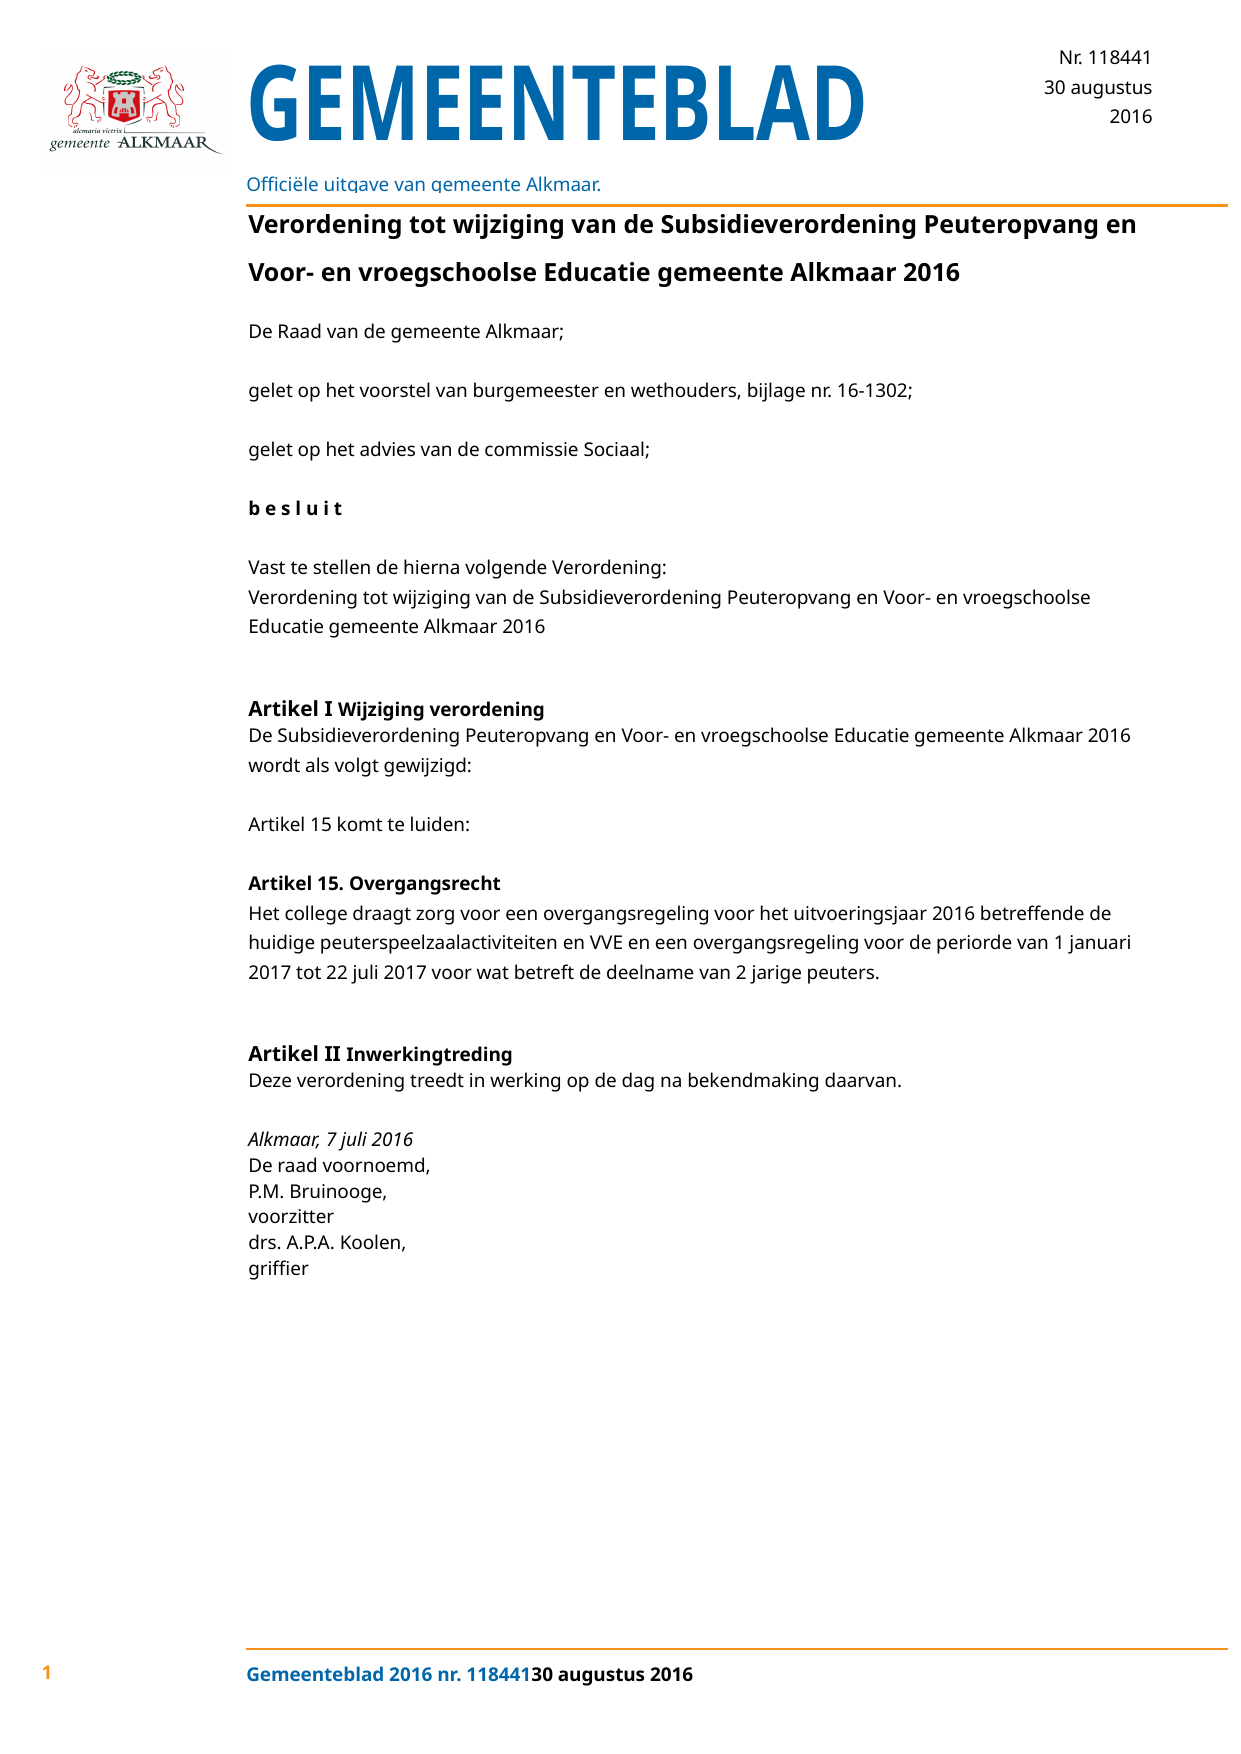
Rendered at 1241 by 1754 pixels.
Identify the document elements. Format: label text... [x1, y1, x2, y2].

text Deze verordening treedt in werking op de dag na bekendmaking daarvan. [248, 1067, 1152, 1093]
text Verordening tot wijziging van de Subsidieverordening Peuteropvang en Voor- en vroegschoolse Educatie gemeente Alkmaar 2016 [248, 584, 1152, 639]
text Verordening tot wijziging van de Subsidieverordening Peuteropvang en Voor- en vroegschoolse Educatie gemeente Alkmaar 2016 [248, 207, 1152, 288]
text Artikel 15 komt te luiden: [248, 811, 1152, 837]
text Vast te stellen de hierna volgende Verordening: [248, 554, 1152, 580]
text Artikel II Inwerkingtreding [248, 1039, 1152, 1067]
text gelet op het voorstel van burgemeester en wethouders, bijlage nr. 16-1302; [248, 377, 1152, 403]
text Alkmaar, 7 juli 2016 [248, 1126, 1152, 1152]
picture [41, 47, 231, 172]
text De Raad van de gemeente Alkmaar; [248, 318, 1152, 344]
text De raad voornoemd, [248, 1152, 1152, 1178]
text Artikel I Wijziging verordening [248, 694, 1152, 722]
text voorzitter [248, 1204, 1152, 1229]
text b e s l u i t [248, 495, 1152, 521]
text gelet op het advies van de commissie Sociaal; [248, 436, 1152, 462]
text De Subsidieverordening Peuteropvang en Voor- en vroegschoolse Educatie gemeente Alkmaar 2016 wordt als volgt gewijzigd: [248, 722, 1152, 777]
text drs. A.P.A. Koolen, [248, 1229, 1152, 1255]
text Artikel 15. Overgangsrecht [248, 870, 1152, 896]
text griffier [248, 1255, 1152, 1281]
text P.M. Bruinooge, [248, 1178, 1152, 1204]
text Het college draagt zorg voor een overgangsregeling voor het uitvoeringsjaar 2016 betreffende de huidige peuterspeelzaalactiviteiten en VVE en een overgangsregeling voor de periorde van 1 januari 2017 tot 22 juli 2017 voor wat betreft de deelname van 2 jarige peuters. [248, 900, 1152, 984]
